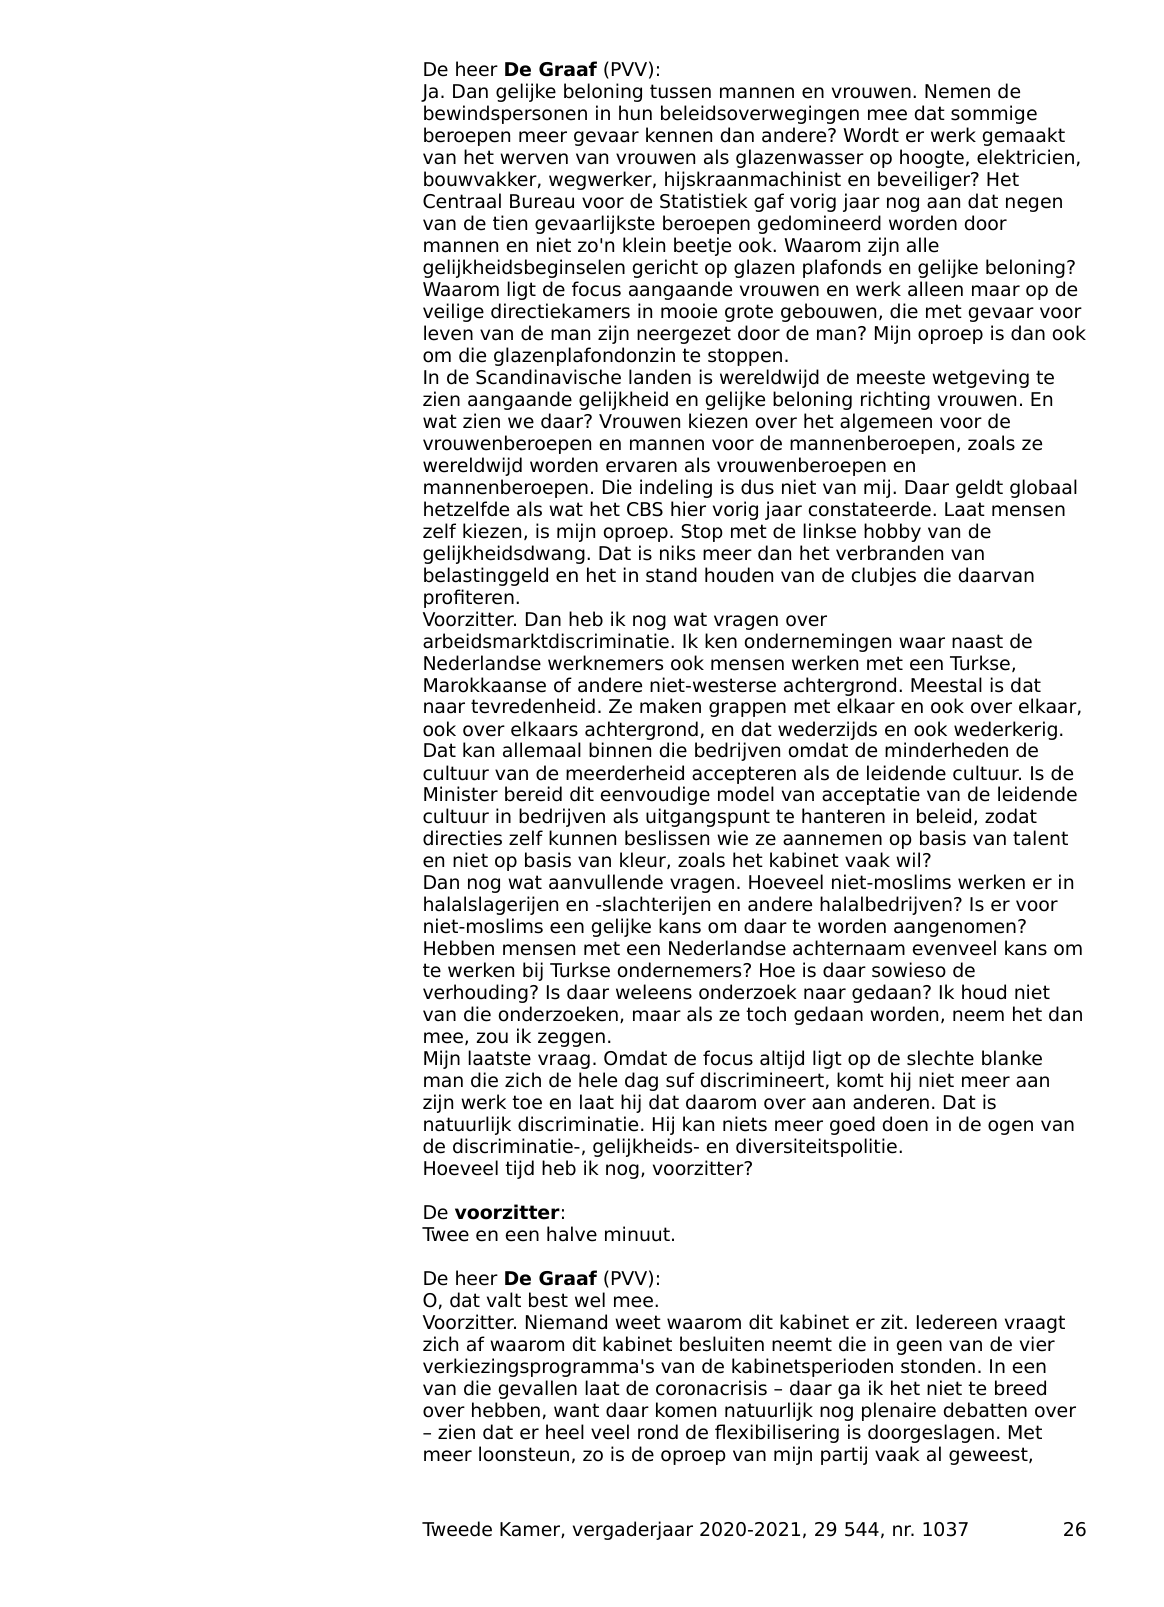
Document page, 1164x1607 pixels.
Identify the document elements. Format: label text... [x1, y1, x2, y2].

text De heer De Graaf (PVV): [422, 1268, 1087, 1290]
text De heer De Graaf (PVV): [422, 59, 1087, 81]
text Voorzitter. Niemand weet waarom dit kabinet er zit. Iedereen vraagt zich af waarom dit kabinet besluiten neemt die in geen van de vier verkiezingsprogramma's van de kabinetsperioden stonden. In een van die gevallen laat de coronacrisis – daar ga ik het niet te breed over hebben, want daar komen natuurlijk nog plenaire debatten over – zien dat er heel veel rond de flexibilisering is doorgeslagen. Met meer loonsteun, zo is de oproep van mijn partij vaak al geweest, [422, 1312, 1087, 1466]
text Twee en een halve minuut. [422, 1224, 1087, 1246]
text Hoeveel tijd heb ik nog, voorzitter? [422, 1158, 1087, 1180]
text Ja. Dan gelijke beloning tussen mannen en vrouwen. Nemen de bewindspersonen in hun beleidsoverwegingen mee dat sommige beroepen meer gevaar kennen dan andere? Wordt er werk gemaakt van het werven van vrouwen als glazenwasser op hoogte, elektricien, bouwvakker, wegwerker, hijskraanmachinist en beveiliger? Het Centraal Bureau voor de Statistiek gaf vorig jaar nog aan dat negen van de tien gevaarlijkste beroepen gedomineerd worden door mannen en niet zo'n klein beetje ook. Waarom zijn alle gelijkheidsbeginselen gericht op glazen plafonds en gelijke beloning? Waarom ligt de focus aangaande vrouwen en werk alleen maar op de veilige directiekamers in mooie grote gebouwen, die met gevaar voor leven van de man zijn neergezet door de man? Mijn oproep is dan ook om die glazenplafondonzin te stoppen. [422, 81, 1087, 367]
text O, dat valt best wel mee. [422, 1290, 1087, 1312]
text Mijn laatste vraag. Omdat de focus altijd ligt op de slechte blanke man die zich de hele dag suf discrimineert, komt hij niet meer aan zijn werk toe en laat hij dat daarom over aan anderen. Dat is natuurlijk discriminatie. Hij kan niets meer goed doen in de ogen van de discriminatie-, gelijkheids- en diversiteitspolitie. [422, 1048, 1087, 1158]
text De voorzitter: [422, 1202, 1087, 1224]
text Voorzitter. Dan heb ik nog wat vragen over arbeidsmarktdiscriminatie. Ik ken ondernemingen waar naast de Nederlandse werknemers ook mensen werken met een Turkse, Marokkaanse of andere niet-westerse achtergrond. Meestal is dat naar tevredenheid. Ze maken grappen met elkaar en ook over elkaar, ook over elkaars achtergrond, en dat wederzijds en ook wederkerig. Dat kan allemaal binnen die bedrijven omdat de minderheden de cultuur van de meerderheid accepteren als de leidende cultuur. Is de Minister bereid dit eenvoudige model van acceptatie van de leidende cultuur in bedrijven als uitgangspunt te hanteren in beleid, zodat directies zelf kunnen beslissen wie ze aannemen op basis van talent en niet op basis van kleur, zoals het kabinet vaak wil? [422, 608, 1087, 872]
text Dan nog wat aanvullende vragen. Hoeveel niet-moslims werken er in halalslagerijen en -slachterijen en andere halalbedrijven? Is er voor niet-moslims een gelijke kans om daar te worden aangenomen? Hebben mensen met een Nederlandse achternaam evenveel kans om te werken bij Turkse ondernemers? Hoe is daar sowieso de verhouding? Is daar weleens onderzoek naar gedaan? Ik houd niet van die onderzoeken, maar als ze toch gedaan worden, neem het dan mee, zou ik zeggen. [422, 872, 1087, 1048]
text In de Scandinavische landen is wereldwijd de meeste wetgeving te zien aangaande gelijkheid en gelijke beloning richting vrouwen. En wat zien we daar? Vrouwen kiezen over het algemeen voor de vrouwenberoepen en mannen voor de mannenberoepen, zoals ze wereldwijd worden ervaren als vrouwenberoepen en mannenberoepen. Die indeling is dus niet van mij. Daar geldt globaal hetzelfde als wat het CBS hier vorig jaar constateerde. Laat mensen zelf kiezen, is mijn oproep. Stop met de linkse hobby van de gelijkheidsdwang. Dat is niks meer dan het verbranden van belastinggeld en het in stand houden van de clubjes die daarvan profiteren. [422, 367, 1087, 608]
